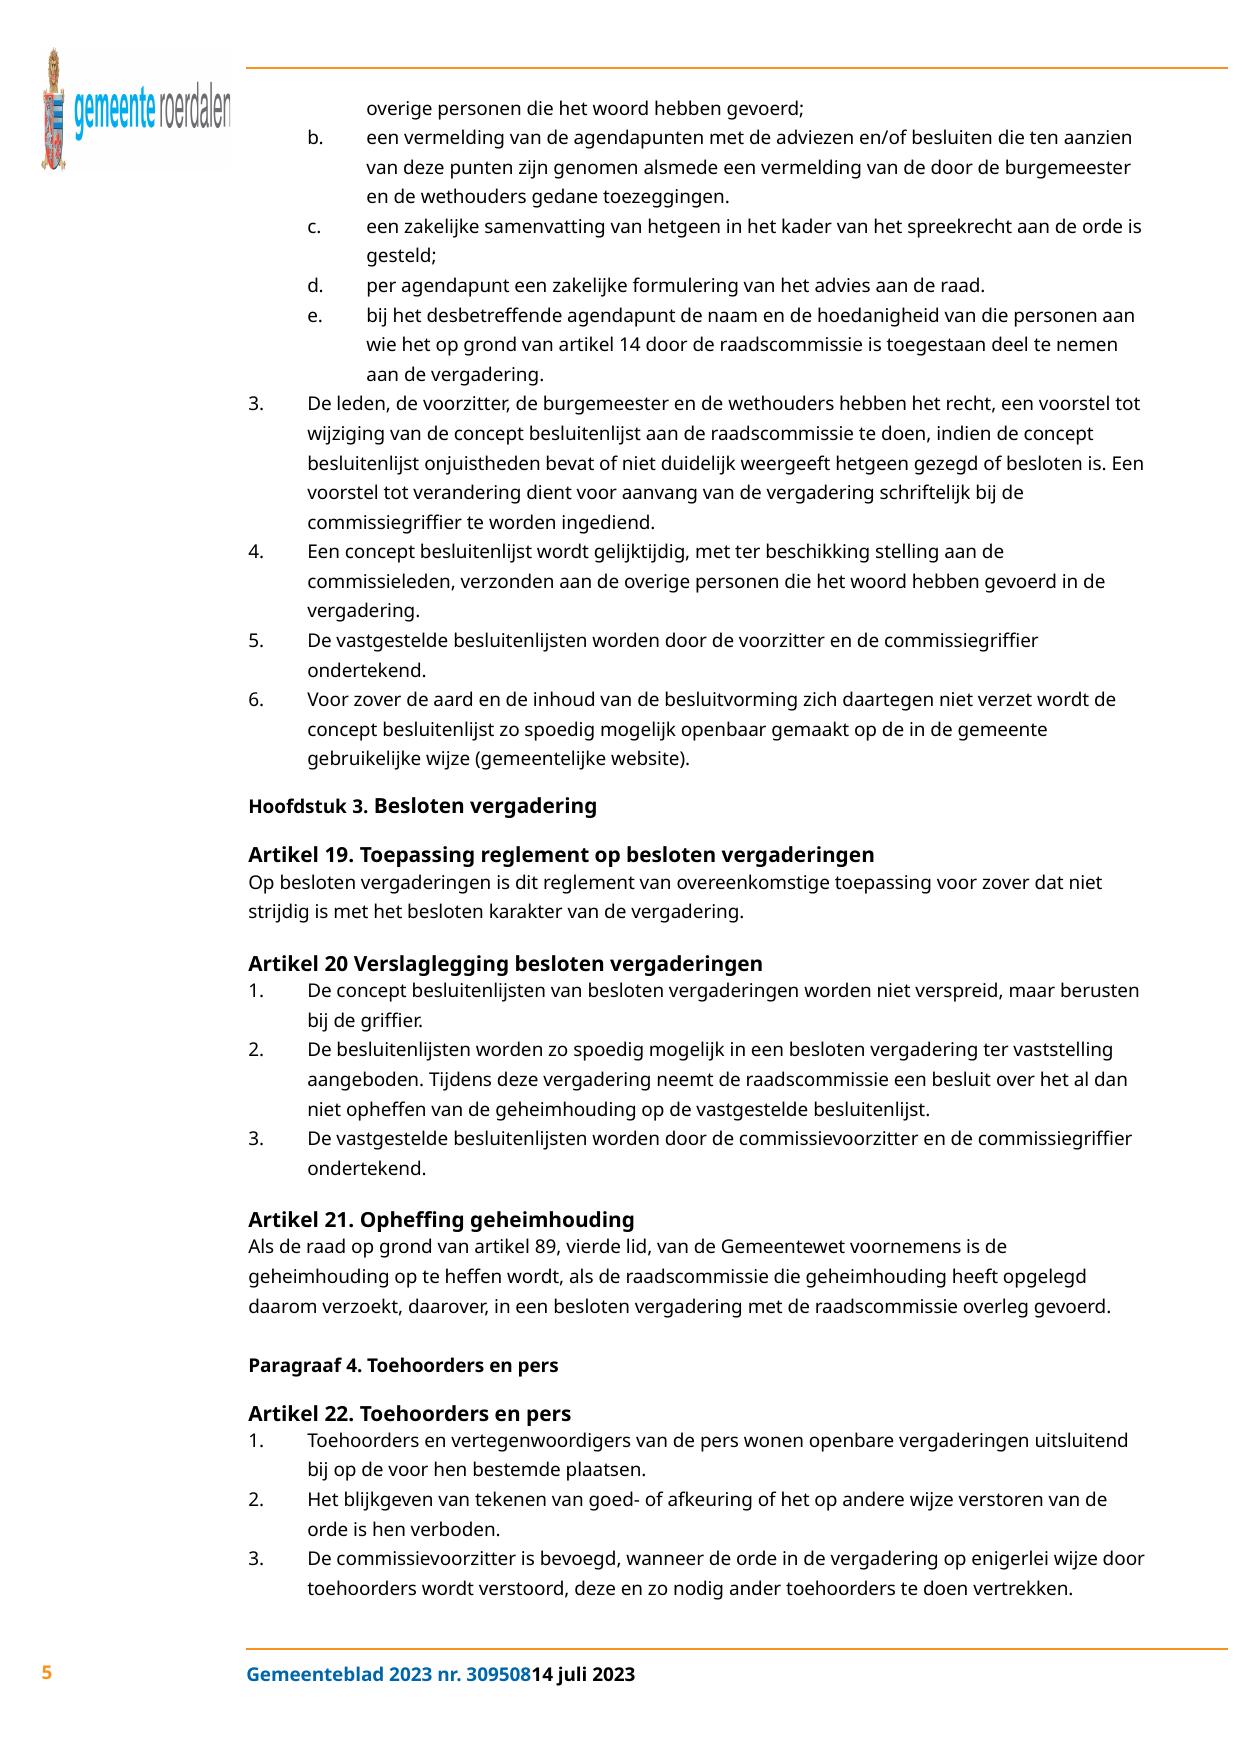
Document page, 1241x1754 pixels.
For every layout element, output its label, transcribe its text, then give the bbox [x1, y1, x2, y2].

text Artikel 20 Verslaglegging besloten vergaderingen [248, 949, 1152, 977]
text Artikel 21. Opheffing geheimhouding [248, 1205, 1152, 1234]
list De commissievoorzitter is bevoegd, wanneer de orde in de vergadering op enigerlei wijze door toehoorders wordt verstoord, deze en zo nodig ander toehoorders te doen vertrekken. [248, 1545, 1152, 1601]
text Als de raad op grond van artikel 89, vierde lid, van de Gemeentewet voornemens is de geheimhouding op te heffen wordt, als de raadscommissie die geheimhouding heeft opgelegd daarom verzoekt, daarover, in een besloten vergadering met de raadscommissie overleg gevoerd. [248, 1234, 1152, 1319]
list De besluitenlijsten worden zo spoedig mogelijk in een besloten vergadering ter vaststelling aangeboden. Tijdens deze vergadering neemt de raadscommissie een besluit over het al dan niet opheffen van de geheimhouding op de vastgestelde besluitenlijst. [248, 1037, 1152, 1121]
list De vastgestelde besluitenlijsten worden door de commissievoorzitter en de commissiegriffier ondertekend. [248, 1125, 1152, 1181]
list De concept besluitenlijsten van besloten vergaderingen worden niet verspreid, maar berusten bij de griffier. [248, 977, 1152, 1033]
text Hoofdstuk 3. Besloten vergadering [248, 791, 1152, 820]
list De leden, de voorzitter, de burgemeester en de wethouders hebben het recht, een voorstel tot wijziging van de concept besluitenlijst aan de raadscommissie te doen, indien de concept besluitenlijst onjuistheden bevat of niet duidelijk weergeeft hetgeen gezegd of besloten is. Een voorstel tot verandering dient voor aanvang van de vergadering schriftelijk bij de commissiegriffier te worden ingediend. [248, 391, 1152, 535]
list De vastgestelde besluitenlijsten worden door de voorzitter en de commissiegriffier ondertekend. [248, 627, 1152, 683]
list een zakelijke samenvatting van hetgeen in het kader van het spreekrecht aan de orde is gesteld; [307, 213, 1152, 268]
text Artikel 19. Toepassing reglement op besloten vergaderingen [248, 841, 1152, 869]
picture [41, 47, 231, 172]
text Artikel 22. Toehoorders en pers [248, 1399, 1152, 1427]
list Toehoorders en vertegenwoordigers van de pers wonen openbare vergaderingen uitsluitend bij op de voor hen bestemde plaatsen. [248, 1427, 1152, 1482]
list Een concept besluitenlijst wordt gelijktijdig, met ter beschikking stelling aan de commissieleden, verzonden aan de overige personen die het woord hebben gevoerd in de vergadering. [248, 538, 1152, 623]
list per agendapunt een zakelijke formulering van het advies aan de raad. [307, 272, 1152, 298]
list bij het desbetreffende agendapunt de naam en de hoedanigheid van die personen aan wie het op grond van artikel 14 door de raadscommissie is toegestaan deel te nemen aan de vergadering. [307, 302, 1152, 387]
list overige personen die het woord hebben gevoerd; [307, 95, 1152, 121]
list Het blijkgeven van tekenen van goed- of afkeuring of het op andere wijze verstoren van de orde is hen verboden. [248, 1486, 1152, 1542]
text Op besloten vergaderingen is dit reglement van overeenkomstige toepassing voor zover dat niet strijdig is met het besloten karakter van de vergadering. [248, 869, 1152, 924]
list een vermelding van de agendapunten met de adviezen en/of besluiten die ten aanzien van deze punten zijn genomen alsmede een vermelding van de door de burgemeester en de wethouders gedane toezeggingen. [307, 124, 1152, 209]
text Paragraaf 4. Toehoorders en pers [248, 1352, 1152, 1378]
list Voor zover de aard en de inhoud van de besluitvorming zich daartegen niet verzet wordt de concept besluitenlijst zo spoedig mogelijk openbaar gemaakt op de in de gemeente gebruikelijke wijze (gemeentelijke website). [248, 686, 1152, 771]
